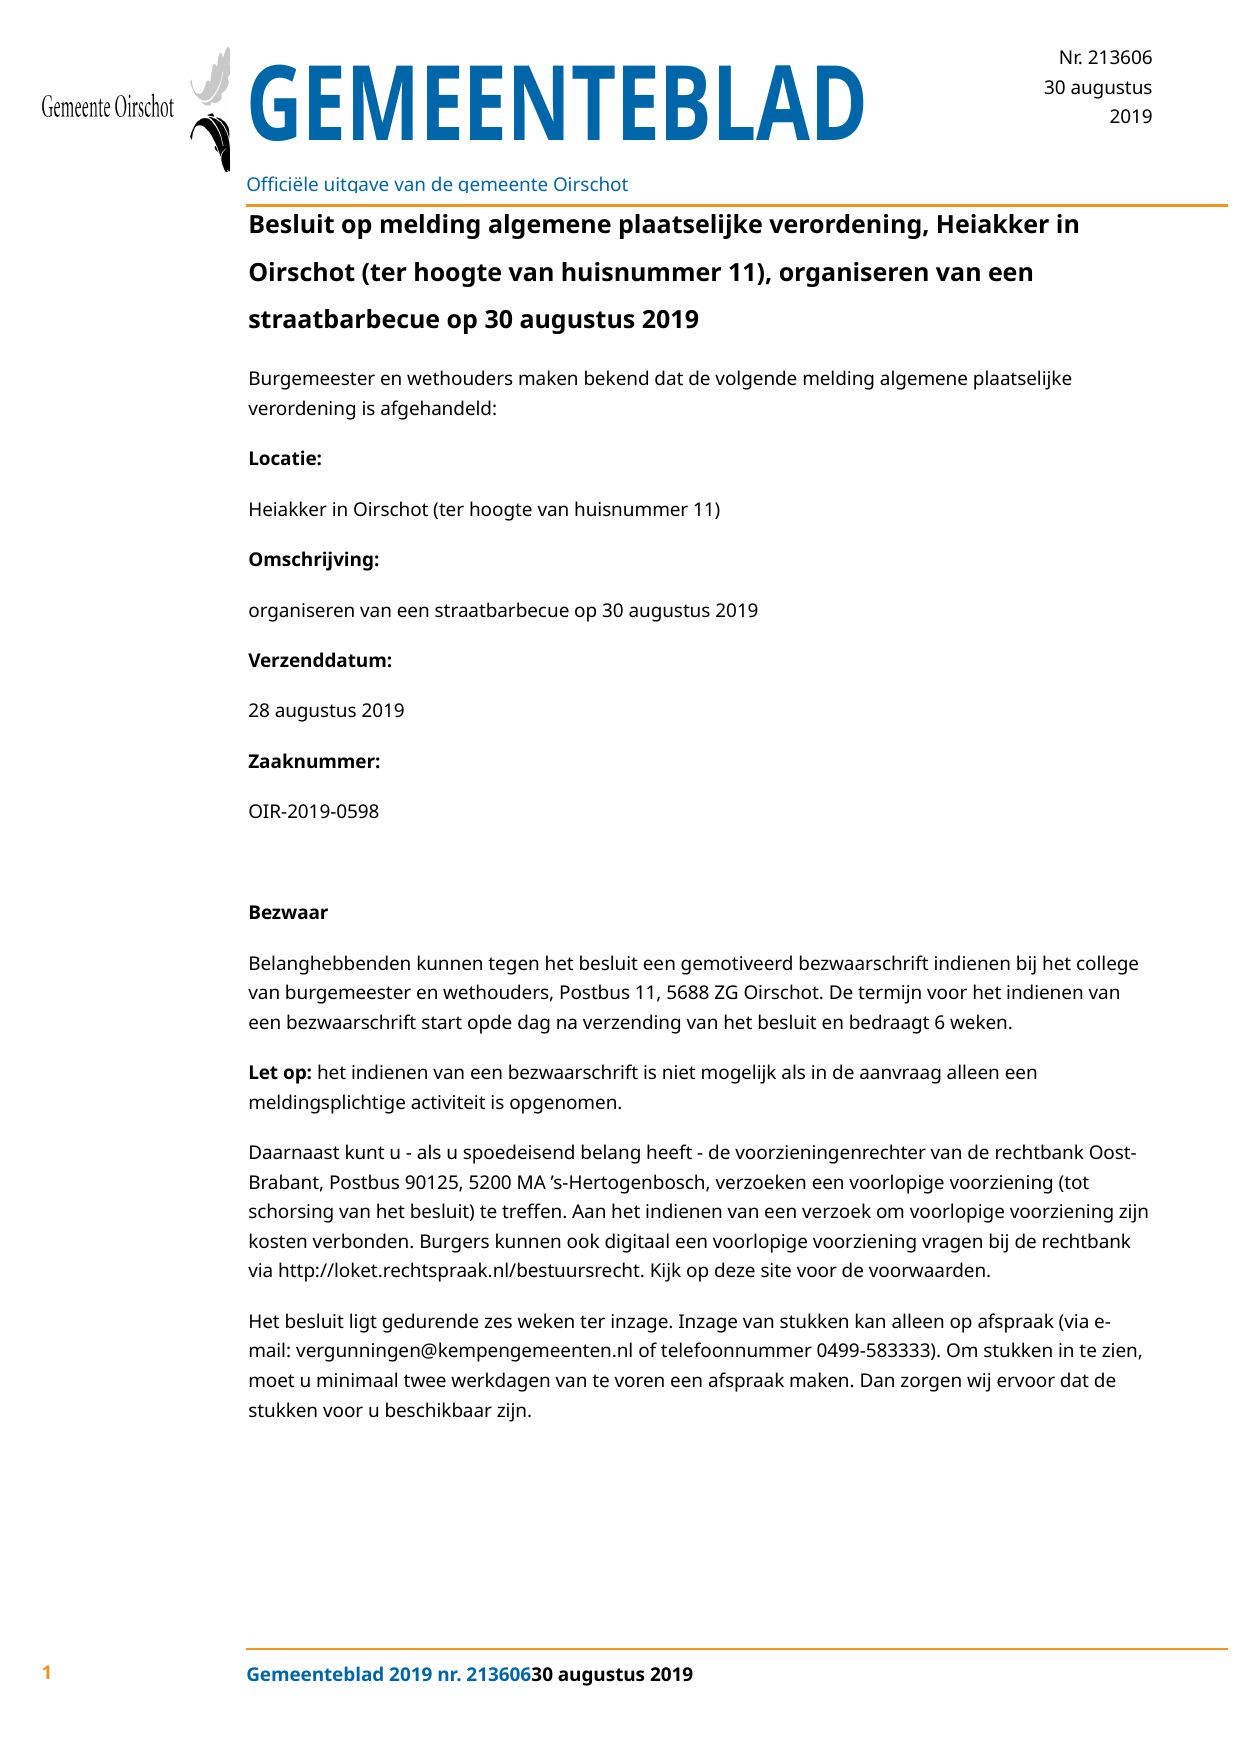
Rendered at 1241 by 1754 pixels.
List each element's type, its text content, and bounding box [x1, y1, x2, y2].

text Daarnaast kunt u - als u spoedeisend belang heeft - de voorzieningenrechter van de rechtbank Oost-Brabant, Postbus 90125, 5200 MA ’s-Hertogenbosch, verzoeken een voorlopige voorziening (tot schorsing van het besluit) te treffen. Aan het indienen van een verzoek om voorlopige voorziening zijn kosten verbonden. Burgers kunnen ook digitaal een voorlopige voorziening vragen bij de rechtbank via http://loket.rechtspraak.nl/bestuursrecht. Kijk op deze site voor de voorwaarden. [248, 1139, 1152, 1283]
text Omschrijving: [248, 546, 1152, 572]
text Besluit op melding algemene plaatselijke verordening, Heiakker in Oirschot (ter hoogte van huisnummer 11), organiseren van een straatbarbecue op 30 augustus 2019 [248, 207, 1152, 336]
text 28 augustus 2019 [248, 698, 1152, 723]
text Verzenddatum: [248, 647, 1152, 673]
text Het besluit ligt gedurende zes weken ter inzage. Inzage van stukken kan alleen op afspraak (via e-mail: vergunningen@kempengemeenten.nl of telefoonnummer 0499-583333). Om stukken in te zien, moet u minimaal twee werkdagen van te voren een afspraak maken. Dan zorgen wij ervoor dat de stukken voor u beschikbaar zijn. [248, 1308, 1152, 1422]
picture [41, 47, 231, 172]
text organiseren van een straatbarbecue op 30 augustus 2019 [248, 597, 1152, 622]
text Locatie: [248, 446, 1152, 471]
text Heiakker in Oirschot (ter hoogte van huisnummer 11) [248, 496, 1152, 522]
text Let op: het indienen van een bezwaarschrift is niet mogelijk als in de aanvraag alleen een meldingsplichtige activiteit is opgenomen. [248, 1059, 1152, 1114]
text Zaaknummer: [248, 748, 1152, 774]
text OIR-2019-0598 [248, 798, 1152, 824]
text Bezwaar [248, 899, 1152, 925]
text Burgemeester en wethouders maken bekend dat de volgende melding algemene plaatselijke verordening is afgehandeld: [248, 366, 1152, 421]
text Belanghebbenden kunnen tegen het besluit een gemotiveerd bezwaarschrift indienen bij het college van burgemeester en wethouders, Postbus 11, 5688 ZG Oirschot. De termijn voor het indienen van een bezwaarschrift start opde dag na verzending van het besluit en bedraagt 6 weken. [248, 950, 1152, 1034]
